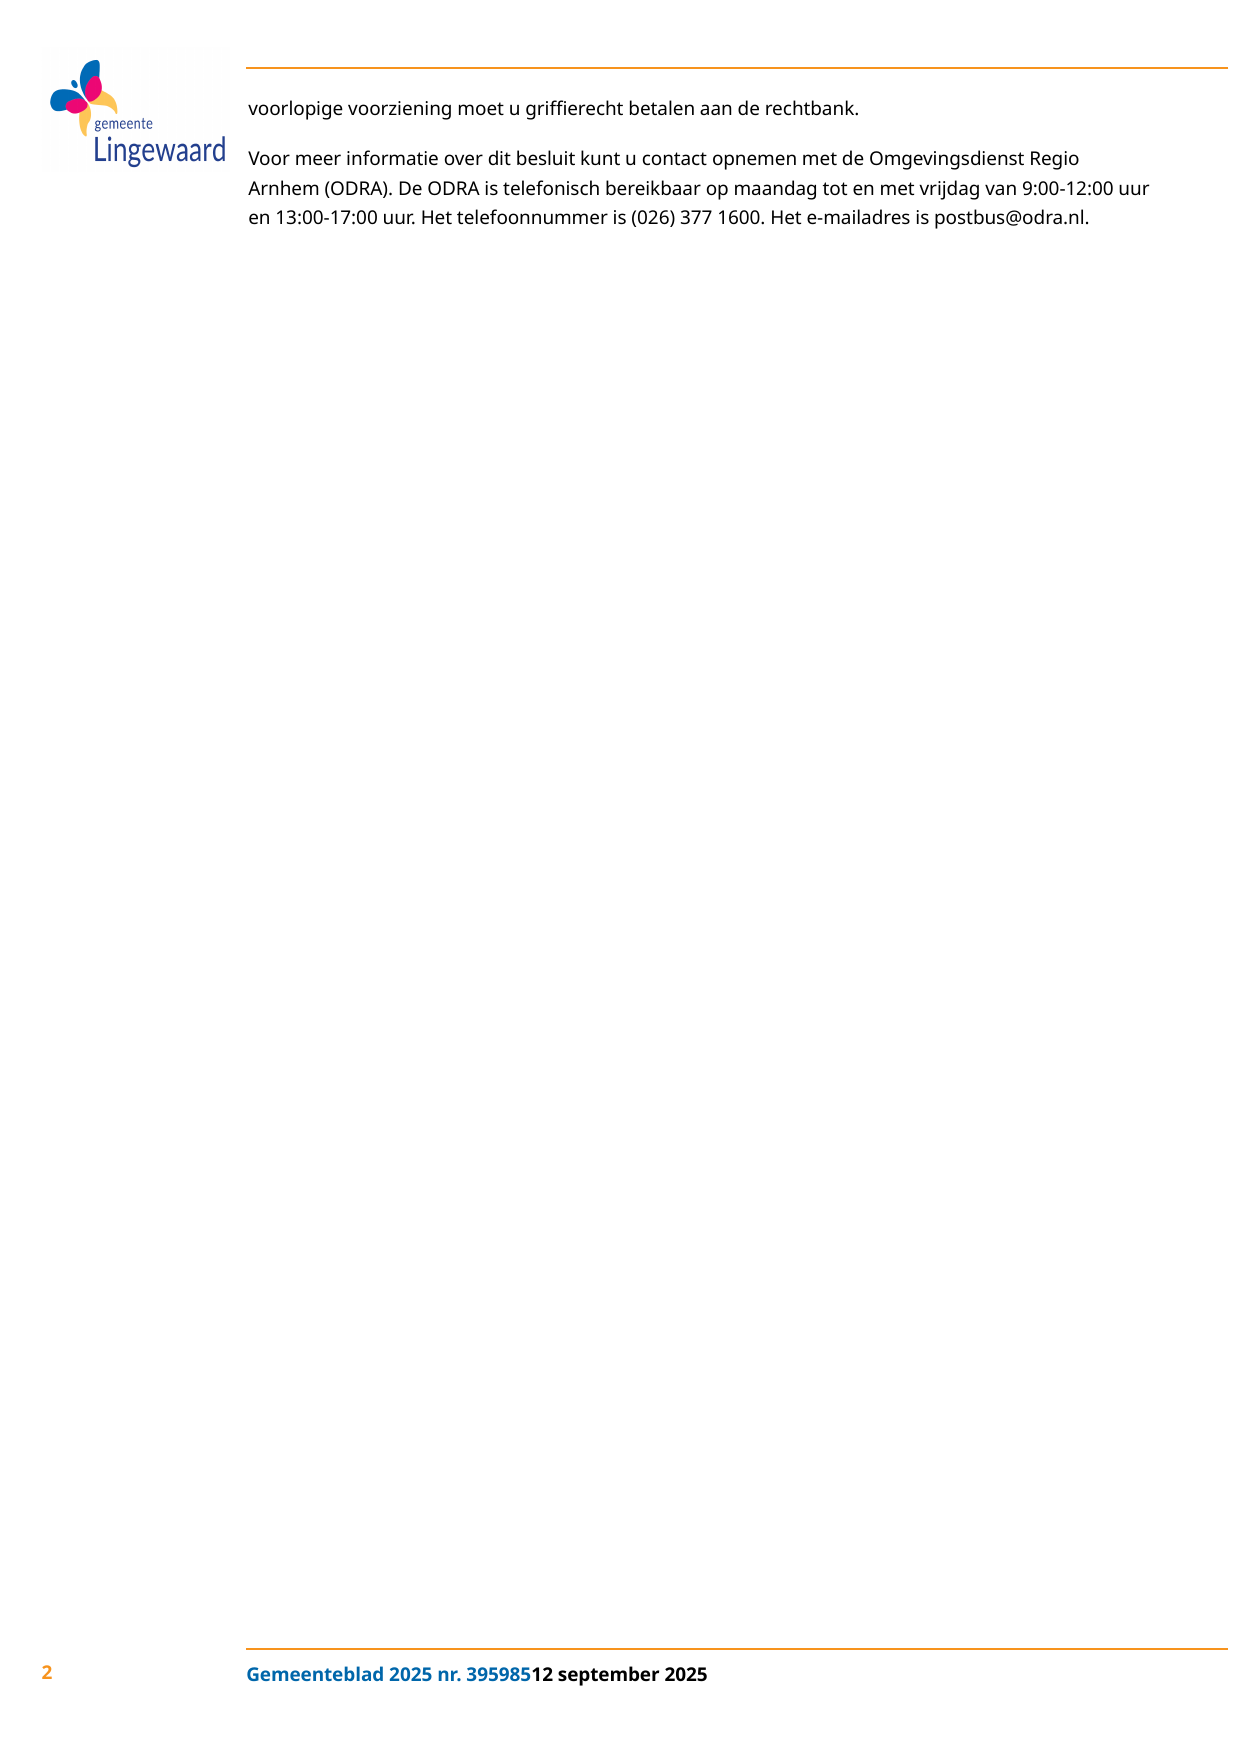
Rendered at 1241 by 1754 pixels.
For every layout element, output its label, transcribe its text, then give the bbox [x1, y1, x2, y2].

text Voor meer informatie over dit besluit kunt u contact opnemen met de Omgevingsdienst Regio Arnhem (ODRA). De ODRA is telefonisch bereikbaar op maandag tot en met vrijdag van 9:00-12:00 uur en 13:00-17:00 uur. Het telefoonnummer is (026) 377 1600. Het e-mailadres is postbus@odra.nl. [248, 145, 1152, 230]
picture [41, 47, 231, 172]
text voorlopige voorziening moet u griffierecht betalen aan de rechtbank. [248, 95, 1152, 121]
